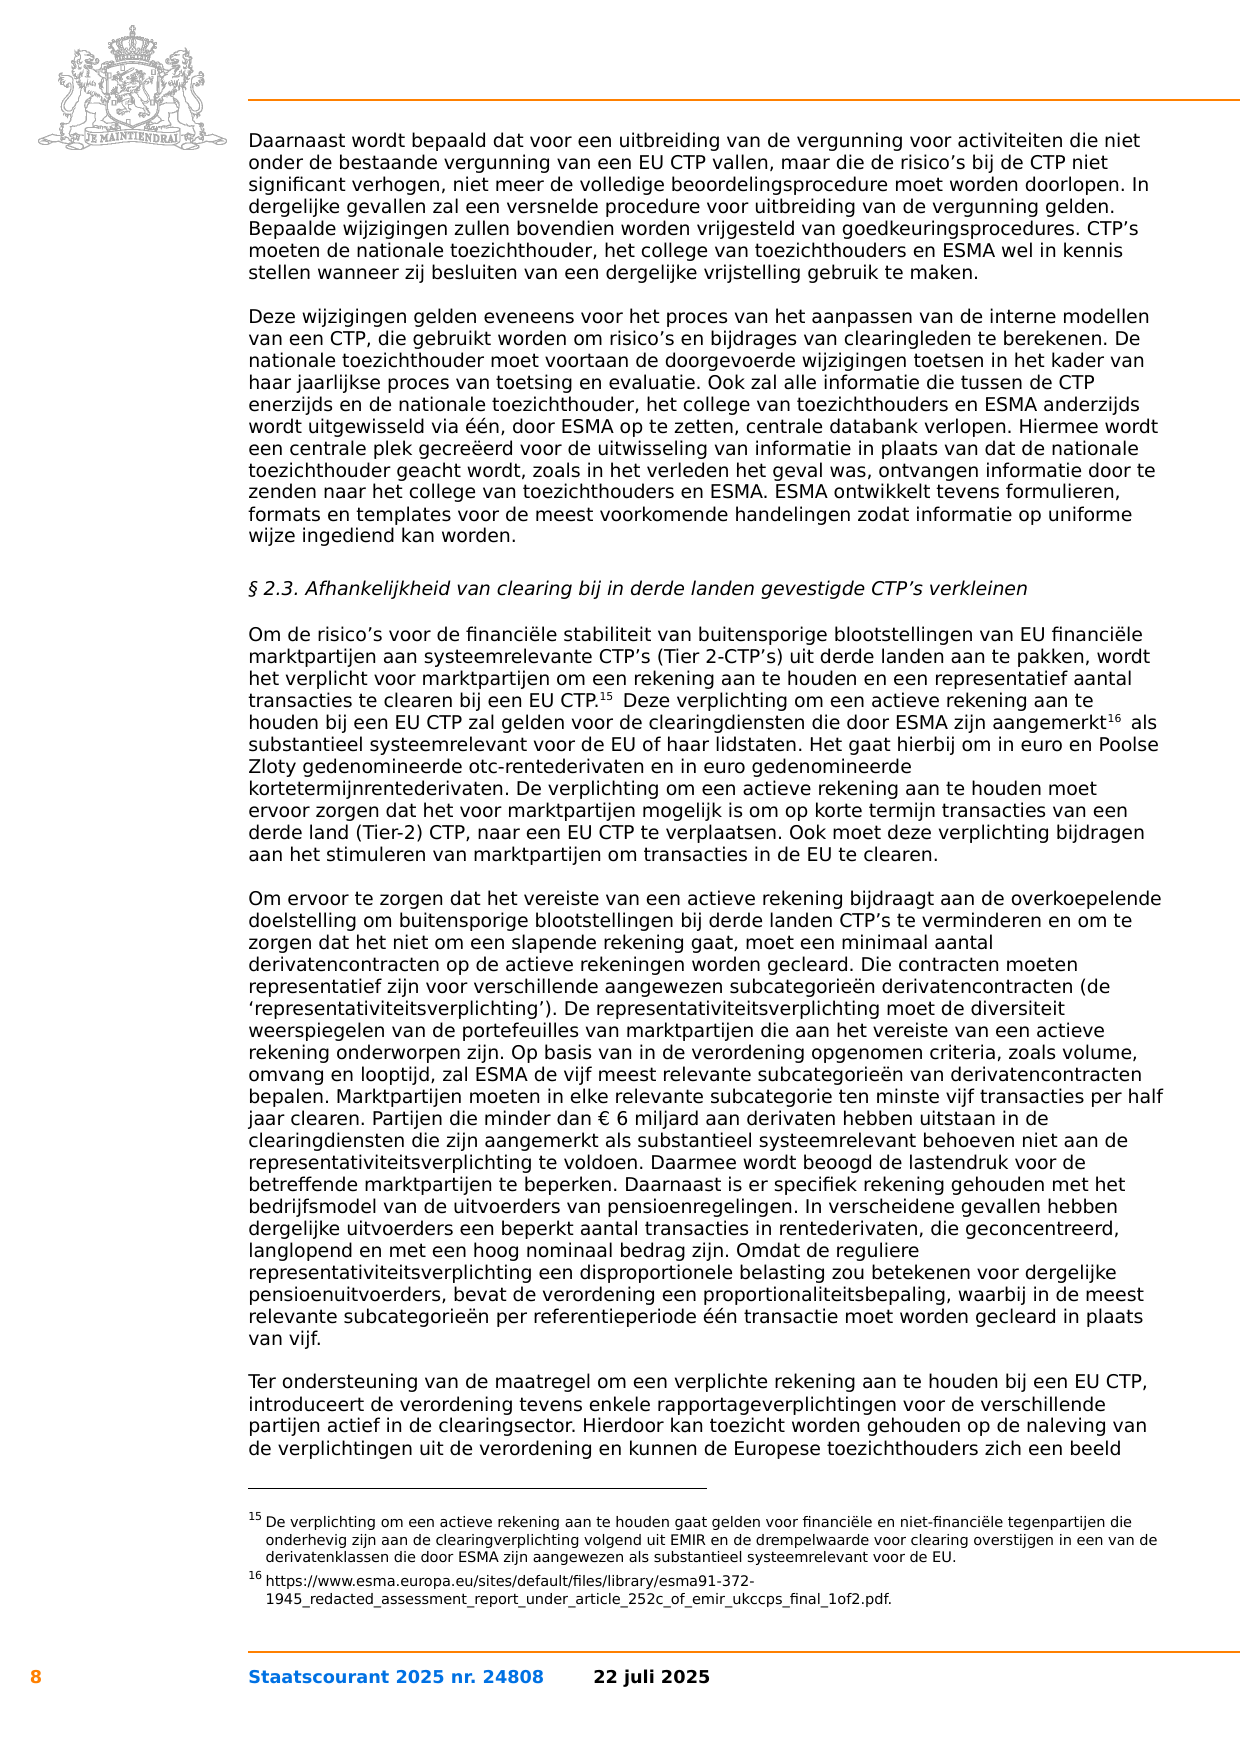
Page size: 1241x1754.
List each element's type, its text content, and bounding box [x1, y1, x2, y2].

text Om de risico’s voor de financiële stabiliteit van buitensporige blootstellingen van EU financiële marktpartijen aan systeemrelevante CTP’s (Tier 2-CTP’s) uit derde landen aan te pakken, wordt het verplicht voor marktpartijen om een rekening aan te houden en een representatief aantal transacties te clearen bij een EU CTP. Deze verplichting om een actieve rekening aan te houden bij een EU CTP zal gelden voor de clearingdiensten die door ESMA zijn aangemerkt als substantieel systeemrelevant voor de EU of haar lidstaten. Het gaat hierbij om in euro en Poolse Zloty gedenomineerde otc-rentederivaten en in euro gedenomineerde kortetermijnrentederivaten. De verplichting om een actieve rekening aan te houden moet ervoor zorgen dat het voor marktpartijen mogelijk is om op korte termijn transacties van een derde land (Tier-2) CTP, naar een EU CTP te verplaatsen. Ook moet deze verplichting bijdragen aan het stimuleren van marktpartijen om transacties in de EU te clearen. [248, 624, 1163, 866]
subtitle § 2.3. Afhankelijkheid van clearing bij in derde landen gevestigde CTP’s verkleinen [248, 577, 1163, 599]
text https://www.esma.europa.eu/sites/default/files/library/esma91-372-1945_redacted_assessment_report_under_article_252c_of_emir_ukccps_final_1of2.pdf. [248, 1569, 1163, 1608]
text Daarnaast wordt bepaald dat voor een uitbreiding van de vergunning voor activiteiten die niet onder de bestaande vergunning van een EU CTP vallen, maar die de risico’s bij de CTP niet significant verhogen, niet meer de volledige beoordelingsprocedure moet worden doorlopen. In dergelijke gevallen zal een versnelde procedure voor uitbreiding van de vergunning gelden. Bepaalde wijzigingen zullen bovendien worden vrijgesteld van goedkeuringsprocedures. CTP’s moeten de nationale toezichthouder, het college van toezichthouders en ESMA wel in kennis stellen wanneer zij besluiten van een dergelijke vrijstelling gebruik te maken. [248, 130, 1163, 284]
text Om ervoor te zorgen dat het vereiste van een actieve rekening bijdraagt aan de overkoepelende doelstelling om buitensporige blootstellingen bij derde landen CTP’s te verminderen en om te zorgen dat het niet om een slapende rekening gaat, moet een minimaal aantal derivatencontracten op de actieve rekeningen worden gecleard. Die contracten moeten representatief zijn voor verschillende aangewezen subcategorieën derivatencontracten (de ‘representativiteitsverplichting’). De representativiteitsverplichting moet de diversiteit weerspiegelen van de portefeuilles van marktpartijen die aan het vereiste van een actieve rekening onderworpen zijn. Op basis van in de verordening opgenomen criteria, zoals volume, omvang en looptijd, zal ESMA de vijf meest relevante subcategorieën van derivatencontracten bepalen. Marktpartijen moeten in elke relevante subcategorie ten minste vijf transacties per half jaar clearen. Partijen die minder dan € 6 miljard aan derivaten hebben uitstaan in de clearingdiensten die zijn aangemerkt als substantieel systeemrelevant behoeven niet aan de representativiteitsverplichting te voldoen. Daarmee wordt beoogd de lastendruk voor de betreffende marktpartijen te beperken. Daarnaast is er specifiek rekening gehouden met het bedrijfsmodel van de uitvoerders van pensioenregelingen. In verscheidene gevallen hebben dergelijke uitvoerders een beperkt aantal transacties in rentederivaten, die geconcentreerd, langlopend en met een hoog nominaal bedrag zijn. Omdat de reguliere representativiteitsverplichting een disproportionele belasting zou betekenen voor dergelijke pensioenuitvoerders, bevat de verordening een proportionaliteitsbepaling, waarbij in de meest relevante subcategorieën per referentieperiode één transactie moet worden gecleard in plaats van vijf. [248, 888, 1163, 1349]
text Ter ondersteuning van de maatregel om een verplichte rekening aan te houden bij een EU CTP, introduceert de verordening tevens enkele rapportageverplichtingen voor de verschillende partijen actief in de clearingsector. Hierdoor kan toezicht worden gehouden op de naleving van de verplichtingen uit de verordening en kunnen de Europese toezichthouders zich een beeld [248, 1371, 1163, 1459]
text De verplichting om een actieve rekening aan te houden gaat gelden voor financiële en niet-financiële tegenpartijen die onderhevig zijn aan de clearingverplichting volgend uit EMIR en de drempelwaarde voor clearing overstijgen in een van de derivatenklassen die door ESMA zijn aangewezen als substantieel systeemrelevant voor de EU. [248, 1510, 1163, 1566]
picture [38, 25, 227, 150]
text Deze wijzigingen gelden eveneens voor het proces van het aanpassen van de interne modellen van een CTP, die gebruikt worden om risico’s en bijdrages van clearingleden te berekenen. De nationale toezichthouder moet voortaan de doorgevoerde wijzigingen toetsen in het kader van haar jaarlijkse proces van toetsing en evaluatie. Ook zal alle informatie die tussen de CTP enerzijds en de nationale toezichthouder, het college van toezichthouders en ESMA anderzijds wordt uitgewisseld via één, door ESMA op te zetten, centrale databank verlopen. Hiermee wordt een centrale plek gecreëerd voor de uitwisseling van informatie in plaats van dat de nationale toezichthouder geacht wordt, zoals in het verleden het geval was, ontvangen informatie door te zenden naar het college van toezichthouders en ESMA. ESMA ontwikkelt tevens formulieren, formats en templates voor de meest voorkomende handelingen zodat informatie op uniforme wijze ingediend kan worden. [248, 306, 1163, 547]
